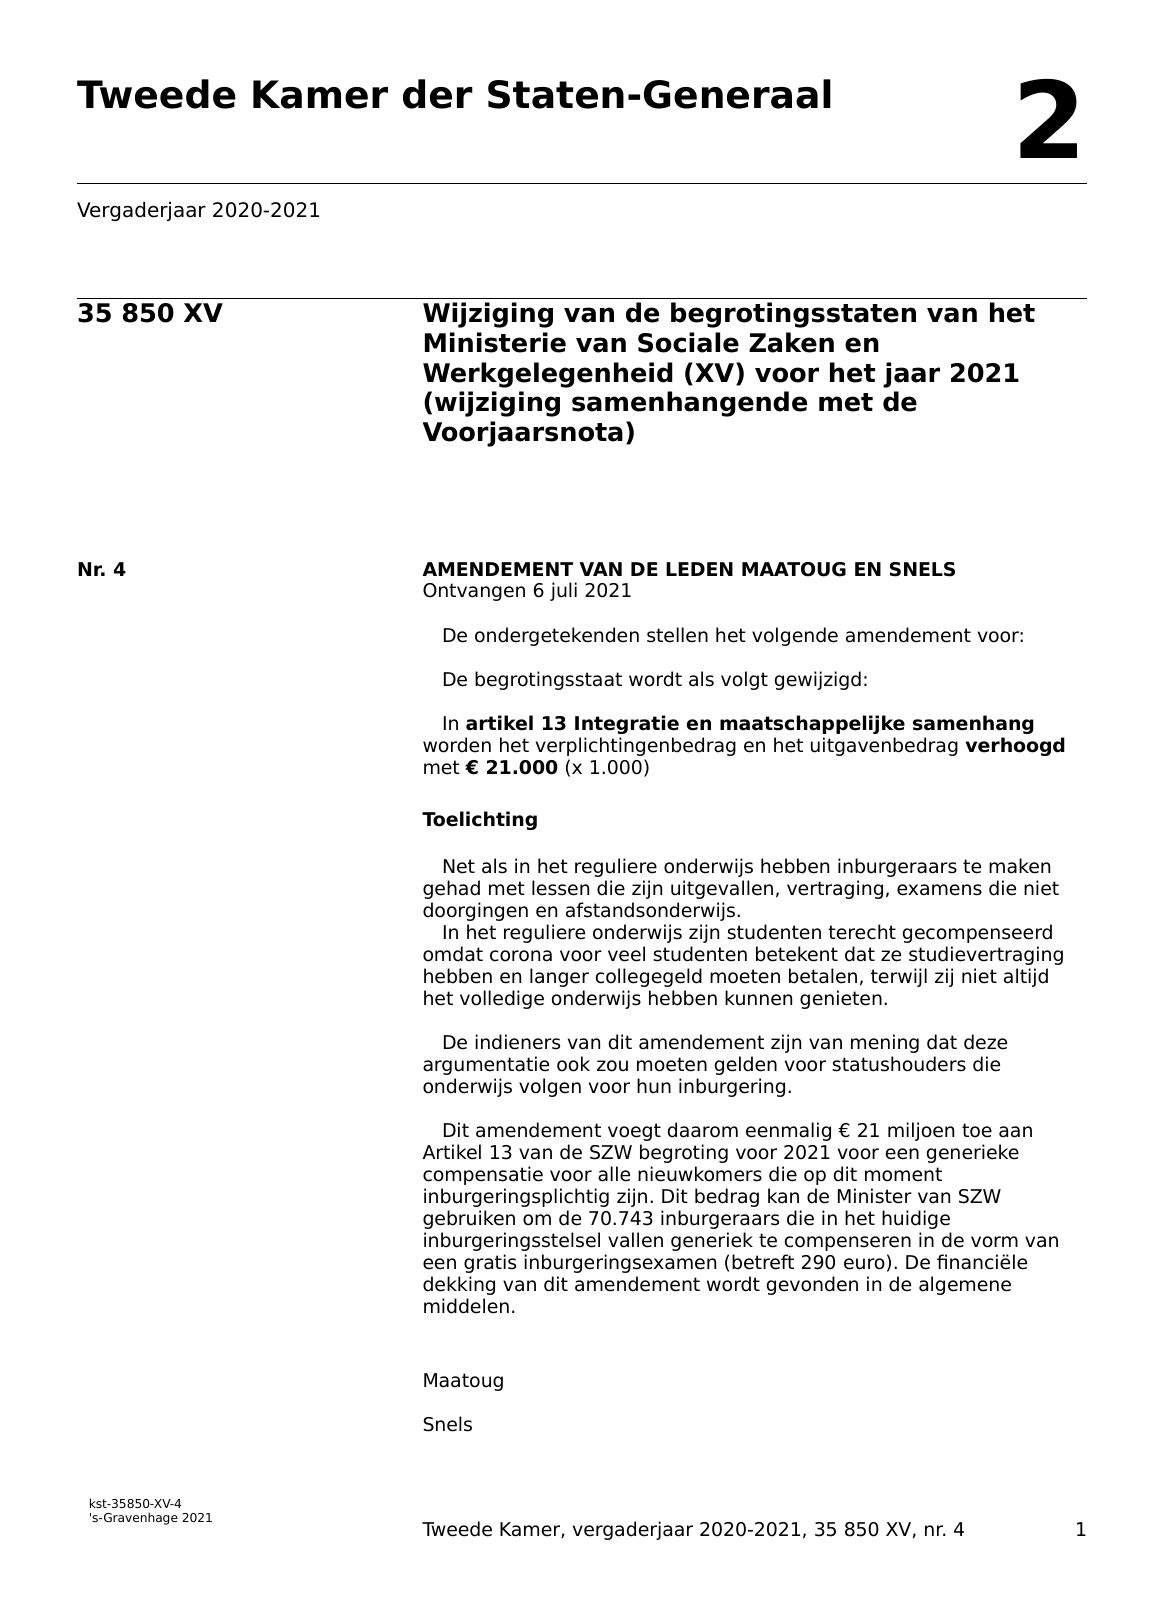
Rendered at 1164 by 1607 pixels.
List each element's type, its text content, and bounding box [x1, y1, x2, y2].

table_header Tweede Kamer der Staten-Generaal [77, 59, 886, 183]
text kst-35850-XV-4 [88, 1497, 323, 1511]
text Net als in het reguliere onderwijs hebben inburgeraars te maken gehad met lessen die zijn uitgevallen, vertraging, examens die niet doorgingen en afstandsonderwijs. [422, 856, 1087, 922]
subtitle Nr. 4 AMENDEMENT VAN DE LEDEN MAATOUG EN SNELS [77, 558, 1087, 580]
text In artikel 13 Integratie en maatschappelijke samenhang worden het verplichtingenbedrag en het uitgavenbedrag verhoogd met € 21.000 (x 1.000) [422, 713, 1087, 779]
text Dit amendement voegt daarom eenmalig € 21 miljoen toe aan Artikel 13 van de SZW begroting voor 2021 voor een generieke compensatie voor alle nieuwkomers die op dit moment inburgeringsplichtig zijn. Dit bedrag kan de Minister van SZW gebruiken om de 70.743 inburgeraars die in het huidige inburgeringsstelsel vallen generiek te compenseren in de vorm van een gratis inburgeringsexamen (betreft 290 euro). De financiële dekking van dit amendement wordt gevonden in de algemene middelen. [422, 1120, 1087, 1318]
text Maatoug Snels [422, 1348, 1087, 1436]
text De begrotingsstaat wordt als volgt gewijzigd: [422, 669, 1087, 691]
text Ontvangen 6 juli 2021 [422, 580, 1087, 602]
text De ondergetekenden stellen het volgende amendement voor: [422, 624, 1087, 647]
table_header 2 [886, 59, 1087, 183]
subtitle 35 850 XV Wijziging van de begrotingsstaten van het Ministerie van Sociale Zaken en Werkgelegenheid (XV) voor het jaar 2021 (wijziging samenhangende met de Voorjaarsnota) [77, 299, 1087, 447]
subtitle Toelichting [422, 809, 1087, 831]
text In het reguliere onderwijs zijn studenten terecht gecompenseerd omdat corona voor veel studenten betekent dat ze studievertraging hebben en langer collegegeld moeten betalen, terwijl zij niet altijd het volledige onderwijs hebben kunnen genieten. [422, 922, 1087, 1010]
text 's-Gravenhage 2021 [88, 1511, 323, 1525]
table_cell Vergaderjaar 2020-2021 [77, 184, 1087, 298]
text De indieners van dit amendement zijn van mening dat deze argumentatie ook zou moeten gelden voor statushouders die onderwijs volgen voor hun inburgering. [422, 1032, 1087, 1098]
